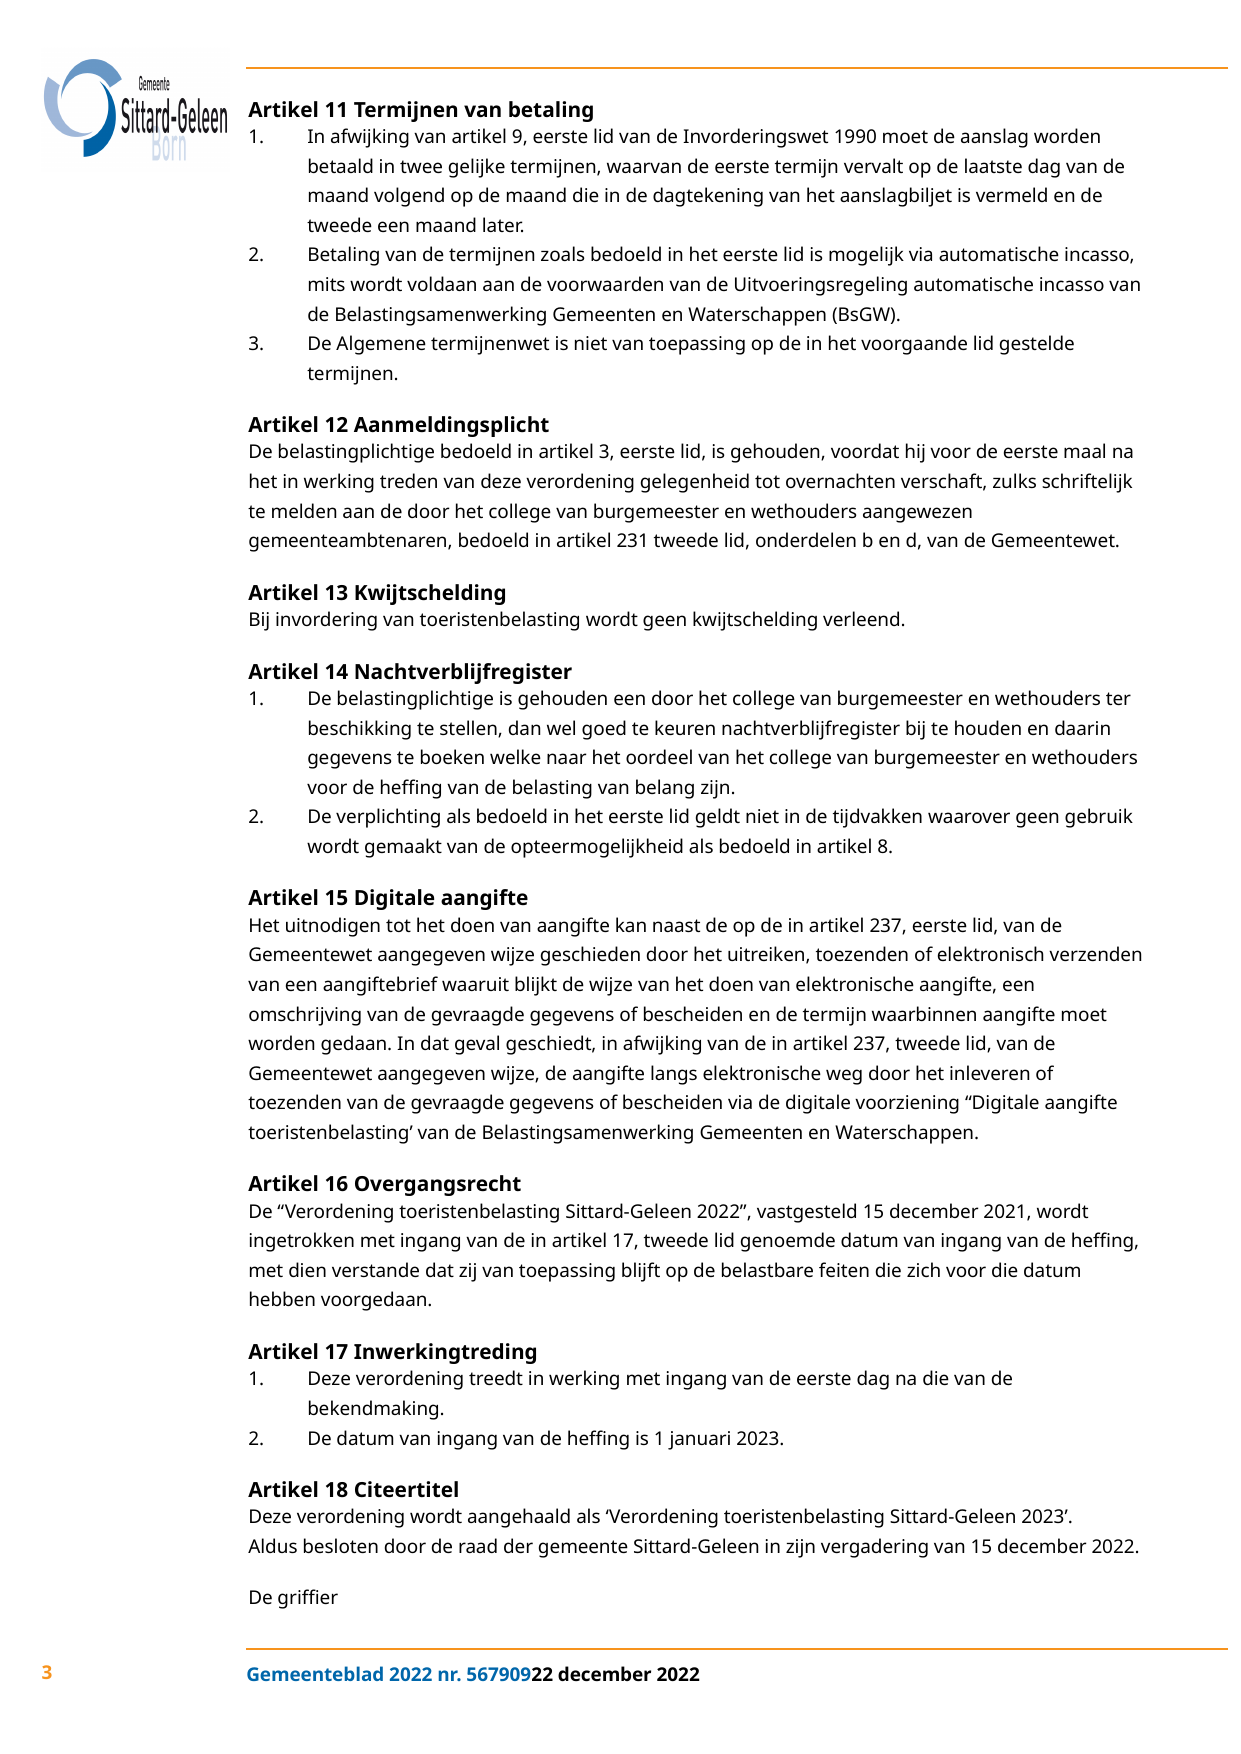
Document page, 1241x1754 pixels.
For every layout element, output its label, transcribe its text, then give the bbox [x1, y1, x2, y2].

text Artikel 13 Kwijtschelding [248, 578, 1152, 606]
list Betaling van de termijnen zoals bedoeld in het eerste lid is mogelijk via automatische incasso, mits wordt voldaan aan de voorwaarden van de Uitvoeringsregeling automatische incasso van de Belastingsamenwerking Gemeenten en Waterschappen (BsGW). [248, 242, 1152, 326]
picture [41, 47, 231, 172]
text Het uitnodigen tot het doen van aangifte kan naast de op de in artikel 237, eerste lid, van de [248, 912, 1152, 938]
text Deze verordening wordt aangehaald als ‘Verordening toeristenbelasting Sittard-Geleen 2023’. [248, 1503, 1152, 1529]
list Deze verordening treedt in werking met ingang van de eerste dag na die van de bekendmaking. [248, 1366, 1152, 1421]
text Artikel 11 Termijnen van betaling [248, 95, 1152, 123]
text Artikel 16 Overgangsrecht [248, 1169, 1152, 1198]
text Artikel 17 Inwerkingtreding [248, 1337, 1152, 1366]
text De “Verordening toeristenbelasting Sittard-Geleen 2022”, vastgesteld 15 december 2021, wordt ingetrokken met ingang van de in artikel 17, tweede lid genoemde datum van ingang van de heffing, met dien verstande dat zij van toepassing blijft op de belastbare feiten die zich voor die datum hebben voorgedaan. [248, 1198, 1152, 1312]
list De Algemene termijnenwet is niet van toepassing op de in het voorgaande lid gestelde termijnen. [248, 330, 1152, 386]
text Artikel 18 Citeertitel [248, 1475, 1152, 1503]
text Artikel 14 Nachtverblijfregister [248, 657, 1152, 685]
text Artikel 15 Digitale aangifte [248, 883, 1152, 912]
text Bij invordering van toeristenbelasting wordt geen kwijtschelding verleend. [248, 606, 1152, 632]
list De datum van ingang van de heffing is 1 januari 2023. [248, 1425, 1152, 1450]
text Aldus besloten door de raad der gemeente Sittard-Geleen in zijn vergadering van 15 december 2022. [248, 1533, 1152, 1559]
list De verplichting als bedoeld in het eerste lid geldt niet in de tijdvakken waarover geen gebruik wordt gemaakt van de opteermogelijkheid als bedoeld in artikel 8. [248, 803, 1152, 859]
text De griffier [248, 1584, 1152, 1610]
text Gemeentewet aangegeven wijze geschieden door het uitreiken, toezenden of elektronisch verzenden van een aangiftebrief waaruit blijkt de wijze van het doen van elektronische aangifte, een omschrijving van de gevraagde gegevens of bescheiden en de termijn waarbinnen aangifte moet worden gedaan. In dat geval geschiedt, in afwijking van de in artikel 237, tweede lid, van de Gemeentewet aangegeven wijze, de aangifte langs elektronische weg door het inleveren of toezenden van de gevraagde gegevens of bescheiden via de digitale voorziening “Digitale aangifte toeristenbelasting’ van de Belastingsamenwerking Gemeenten en Waterschappen. [248, 942, 1152, 1145]
list De belastingplichtige is gehouden een door het college van burgemeester en wethouders ter beschikking te stellen, dan wel goed te keuren nachtverblijfregister bij te houden en daarin gegevens te boeken welke naar het oordeel van het college van burgemeester en wethouders voor de heffing van de belasting van belang zijn. [248, 685, 1152, 800]
list In afwijking van artikel 9, eerste lid van de Invorderingswet 1990 moet de aanslag worden betaald in twee gelijke termijnen, waarvan de eerste termijn vervalt op de laatste dag van de maand volgend op de maand die in de dagtekening van het aanslagbiljet is vermeld en de tweede een maand later. [248, 123, 1152, 238]
text Artikel 12 Aanmeldingsplicht [248, 410, 1152, 439]
text De belastingplichtige bedoeld in artikel 3, eerste lid, is gehouden, voordat hij voor de eerste maal na het in werking treden van deze verordening gelegenheid tot overnachten verschaft, zulks schriftelijk te melden aan de door het college van burgemeester en wethouders aangewezen gemeenteambtenaren, bedoeld in artikel 231 tweede lid, onderdelen b en d, van de Gemeentewet. [248, 439, 1152, 553]
